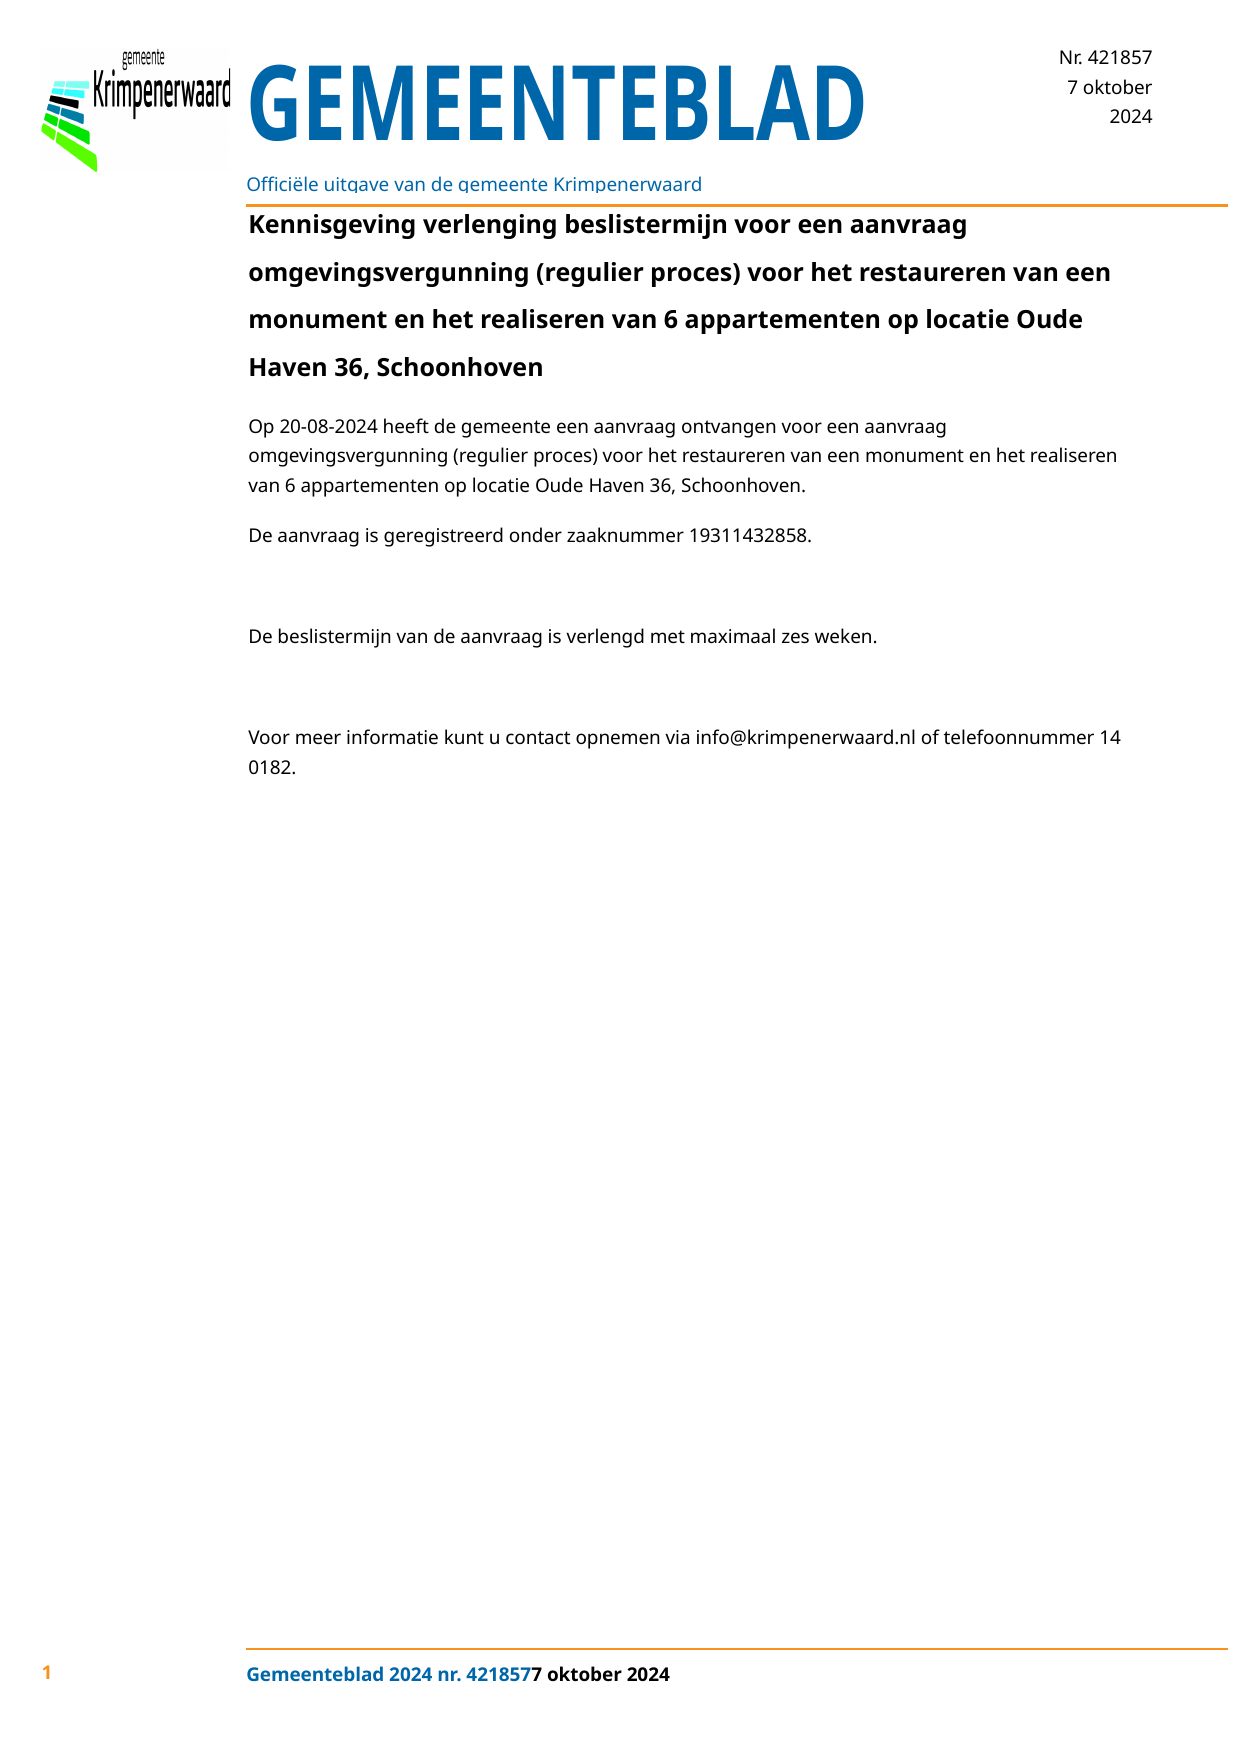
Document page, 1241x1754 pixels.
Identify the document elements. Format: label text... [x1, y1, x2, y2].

text Voor meer informatie kunt u contact opnemen via info@krimpenerwaard.nl of telefoonnummer 14 0182. [248, 724, 1152, 780]
text De aanvraag is geregistreerd onder zaaknummer 19311432858. [248, 523, 1152, 548]
text Op 20-08-2024 heeft de gemeente een aanvraag ontvangen voor een aanvraag omgevingsvergunning (regulier proces) voor het restaureren van een monument en het realiseren van 6 appartementen op locatie Oude Haven 36, Schoonhoven. [248, 413, 1152, 498]
text De beslistermijn van de aanvraag is verlengd met maximaal zes weken. [248, 623, 1152, 649]
picture [41, 47, 231, 172]
text Kennisgeving verlenging beslistermijn voor een aanvraag omgevingsvergunning (regulier proces) voor het restaureren van een monument en het realiseren van 6 appartementen op locatie Oude Haven 36, Schoonhoven [248, 207, 1152, 384]
